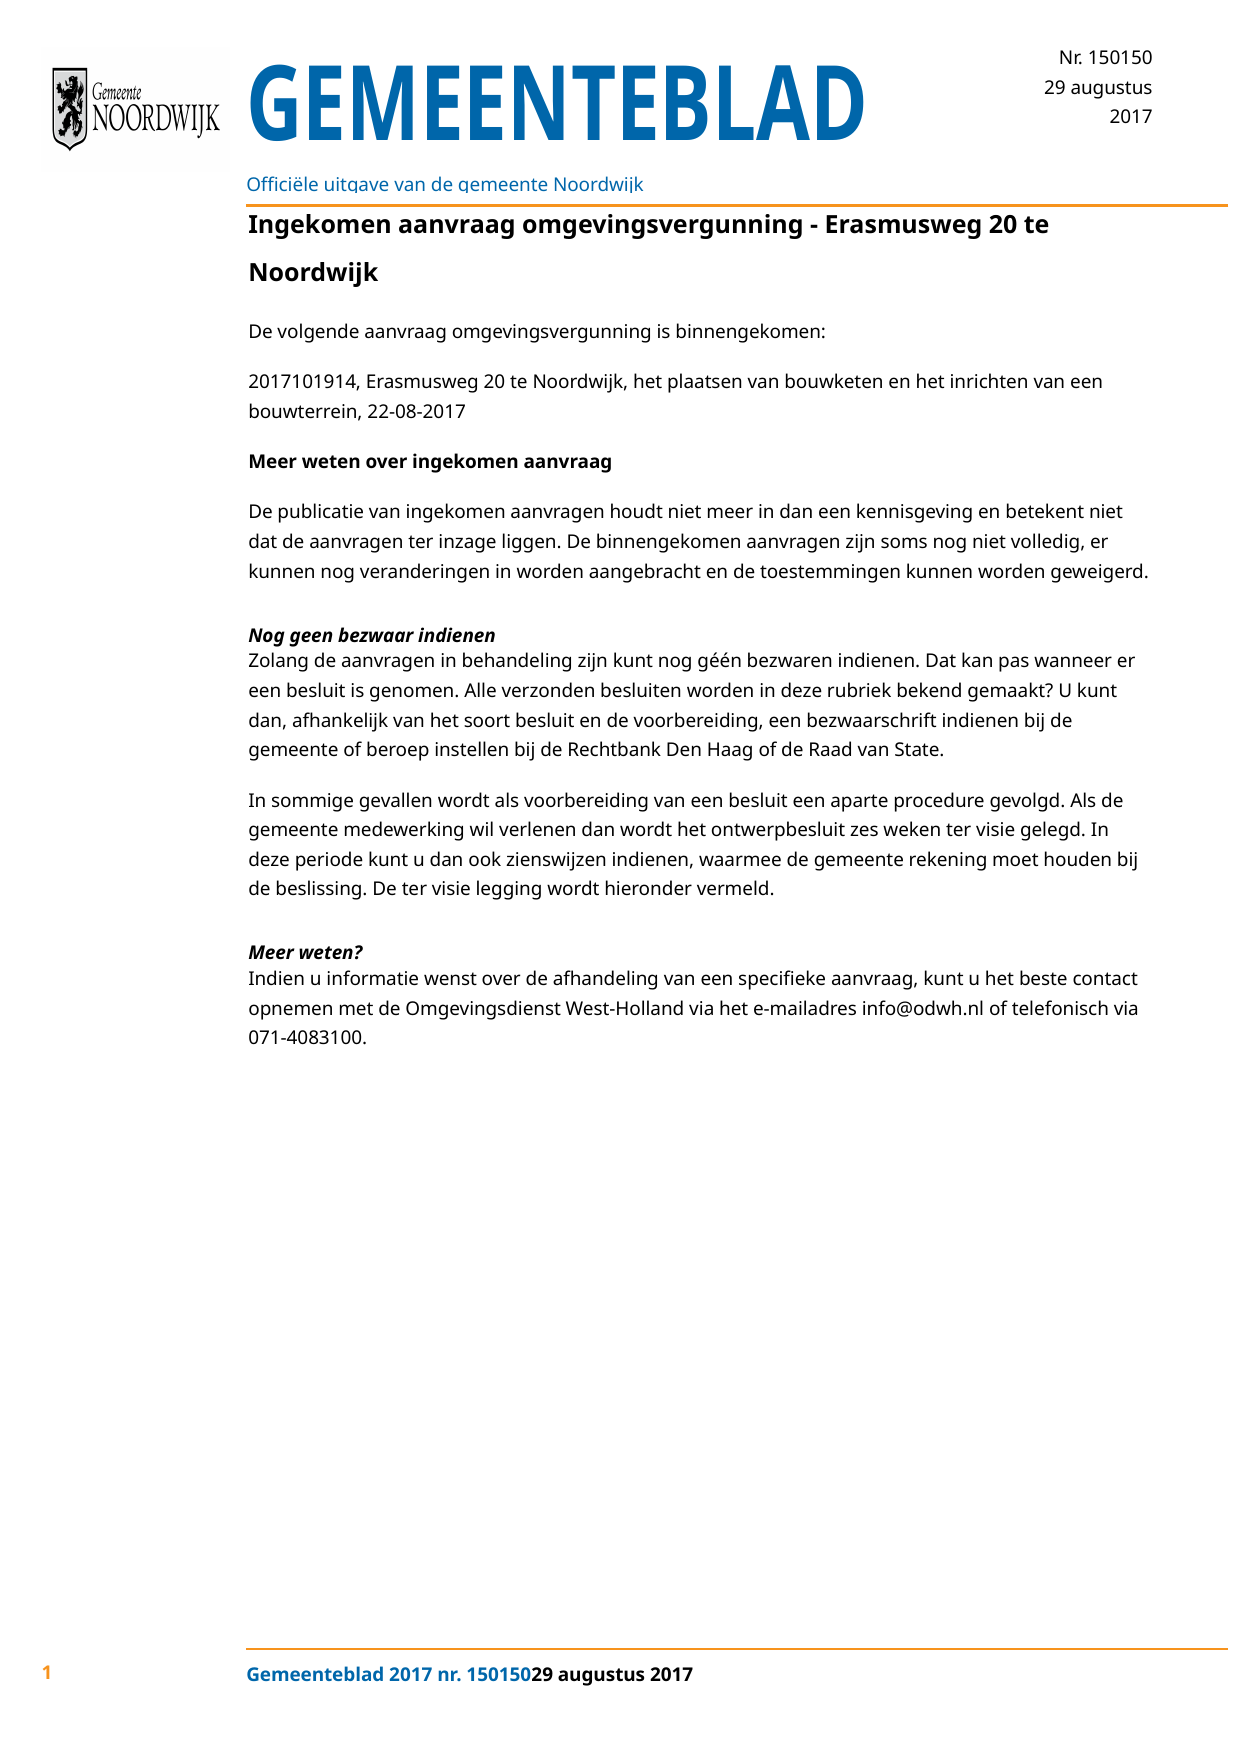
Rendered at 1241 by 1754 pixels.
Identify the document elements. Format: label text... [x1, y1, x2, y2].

text De volgende aanvraag omgevingsvergunning is binnengekomen: [248, 318, 1152, 344]
text Meer weten over ingekomen aanvraag [248, 448, 1152, 474]
text Nog geen bezwaar indienen [248, 622, 1152, 648]
text Ingekomen aanvraag omgevingsvergunning - Erasmusweg 20 te Noordwijk [248, 207, 1152, 288]
text 2017101914, Erasmusweg 20 te Noordwijk, het plaatsen van bouwketen en het inrichten van een bouwterrein, 22-08-2017 [248, 368, 1152, 424]
text In sommige gevallen wordt als voorbereiding van een besluit een aparte procedure gevolgd. Als de gemeente medewerking wil verlenen dan wordt het ontwerpbesluit zes weken ter visie gelegd. In deze periode kunt u dan ook zienswijzen indienen, waarmee de gemeente rekening moet houden bij de beslissing. De ter visie legging wordt hieronder vermeld. [248, 787, 1152, 901]
text Meer weten? [248, 939, 1152, 965]
text Indien u informatie wenst over de afhandeling van een specifieke aanvraag, kunt u het beste contact opnemen met de Omgevingsdienst West-Holland via het e-mailadres info@odwh.nl of telefonisch via 071-4083100. [248, 965, 1152, 1050]
text De publicatie van ingekomen aanvragen houdt niet meer in dan een kennisgeving en betekent niet dat de aanvragen ter inzage liggen. De binnengekomen aanvragen zijn soms nog niet volledig, er kunnen nog veranderingen in worden aangebracht en de toestemmingen kunnen worden geweigerd. [248, 499, 1152, 584]
text Zolang de aanvragen in behandeling zijn kunt nog géén bezwaren indienen. Dat kan pas wanneer er een besluit is genomen. Alle verzonden besluiten worden in deze rubriek bekend gemaakt? U kunt dan, afhankelijk van het soort besluit en de voorbereiding, een bezwaarschrift indienen bij de gemeente of beroep instellen bij de Rechtbank Den Haag of de Raad van State. [248, 648, 1152, 762]
picture [41, 47, 231, 172]
